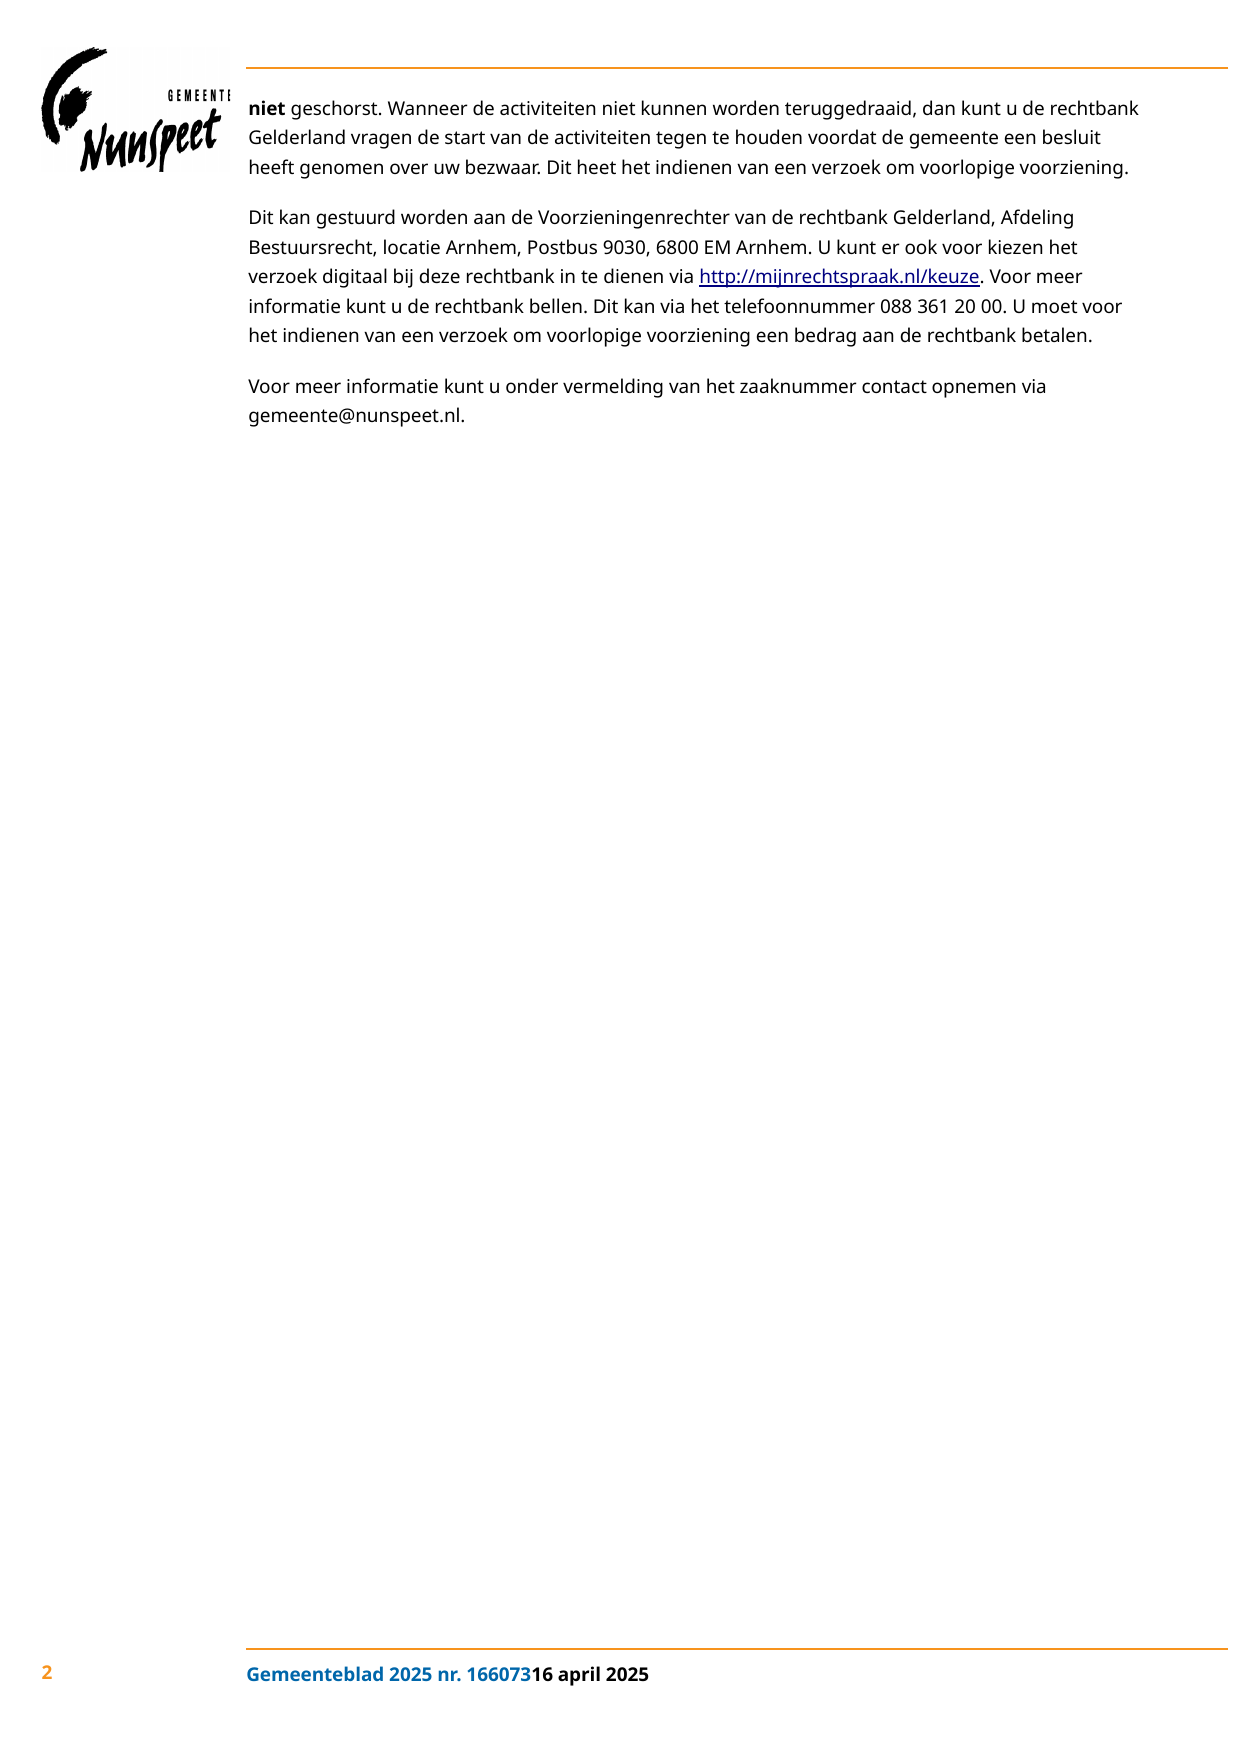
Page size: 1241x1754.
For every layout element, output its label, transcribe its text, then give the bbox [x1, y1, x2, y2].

text Dit kan gestuurd worden aan de Voorzieningenrechter van de rechtbank Gelderland, Afdeling Bestuursrecht, locatie Arnhem, Postbus 9030, 6800 EM Arnhem. U kunt er ook voor kiezen het verzoek digitaal bij deze rechtbank in te dienen via http://mijnrechtspraak.nl/keuze. Voor meer informatie kunt u de rechtbank bellen. Dit kan via het telefoonnummer 088 361 20 00. U moet voor het indienen van een verzoek om voorlopige voorziening een bedrag aan de rechtbank betalen. [248, 204, 1152, 348]
text niet geschorst. Wanneer de activiteiten niet kunnen worden teruggedraaid, dan kunt u de rechtbank Gelderland vragen de start van de activiteiten tegen te houden voordat de gemeente een besluit heeft genomen over uw bezwaar. Dit heet het indienen van een verzoek om voorlopige voorziening. [248, 95, 1152, 180]
picture [41, 47, 231, 172]
text Voor meer informatie kunt u onder vermelding van het zaaknummer contact opnemen via gemeente@nunspeet.nl. [248, 373, 1152, 428]
